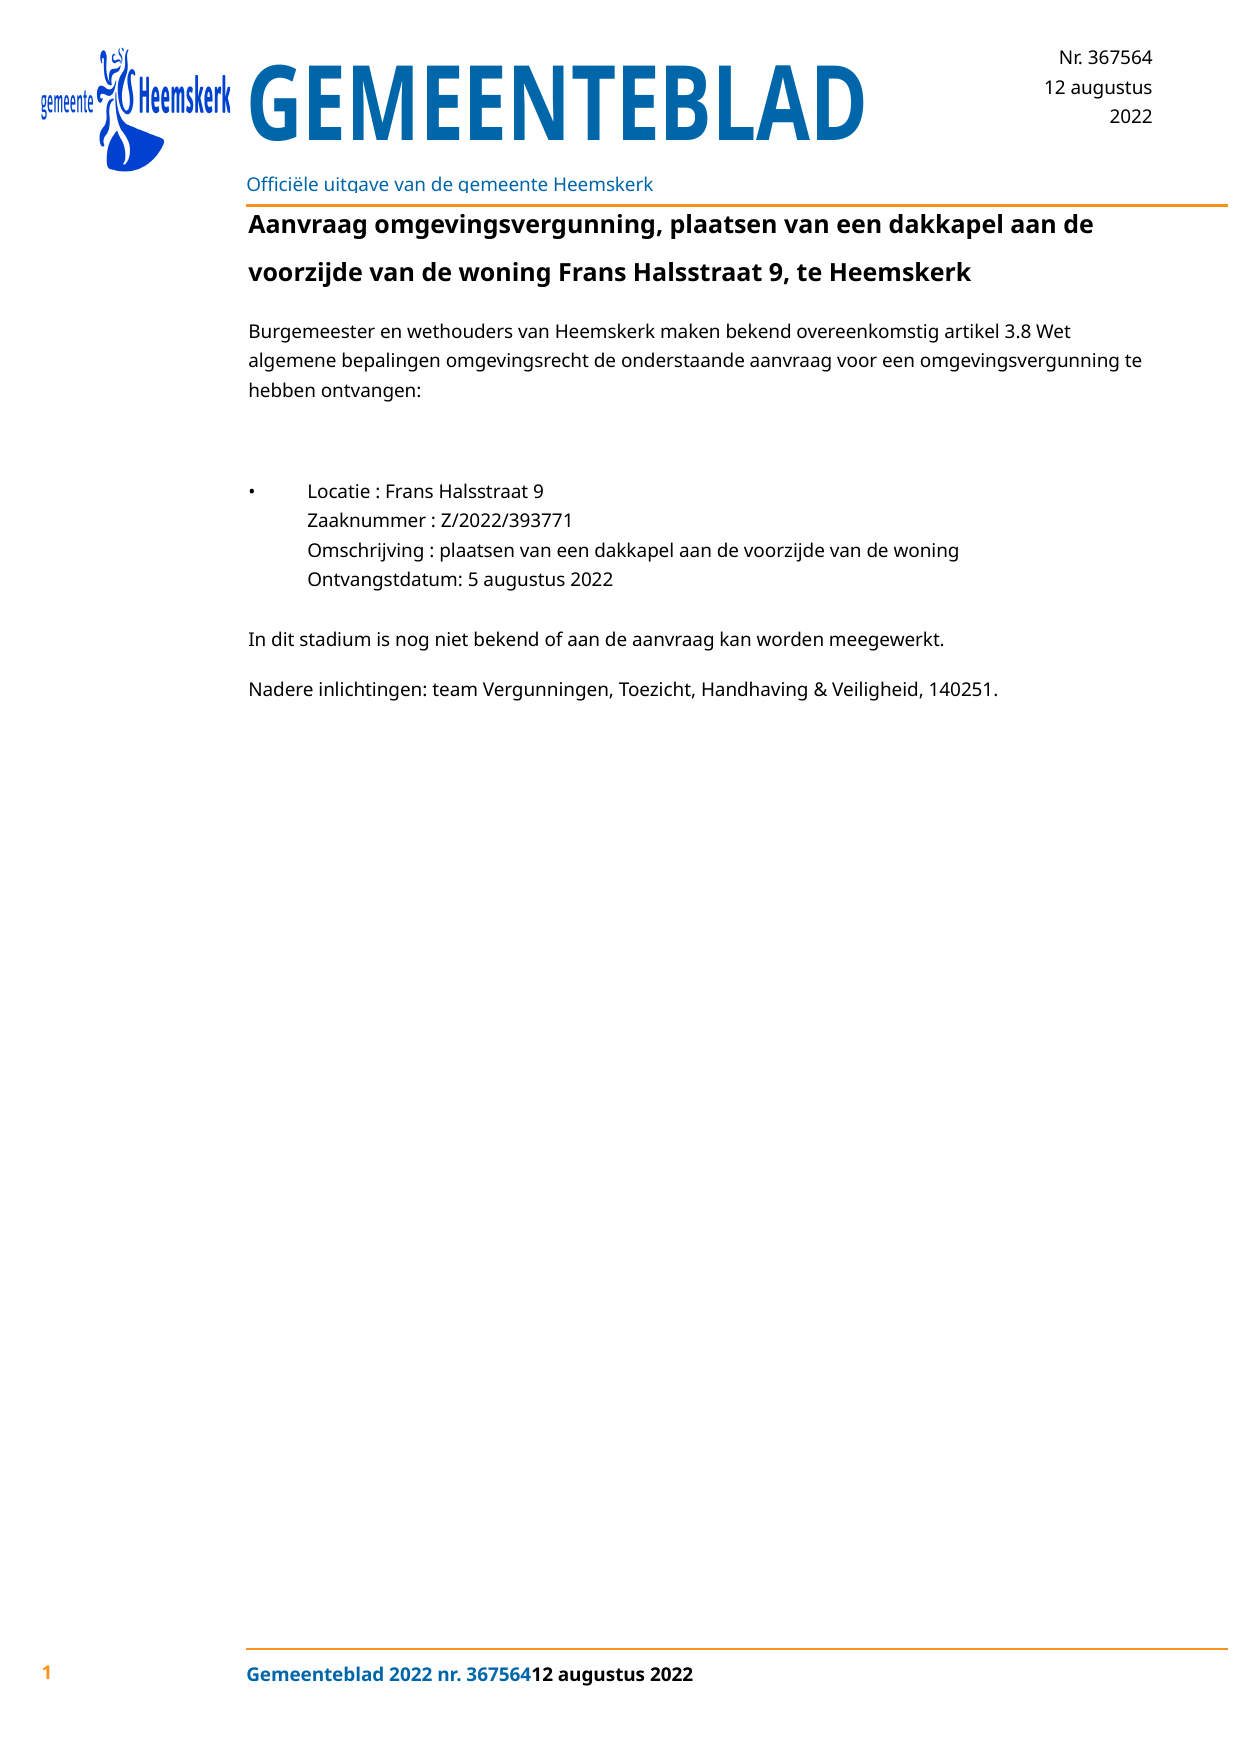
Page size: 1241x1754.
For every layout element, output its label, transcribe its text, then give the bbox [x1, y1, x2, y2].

list Omschrijving : plaatsen van een dakkapel aan de voorzijde van de woning [248, 537, 1152, 563]
text In dit stadium is nog niet bekend of aan de aanvraag kan worden meegewerkt. [248, 626, 1152, 652]
list Locatie : Frans Halsstraat 9 [248, 478, 1152, 504]
picture [41, 47, 231, 172]
list Ontvangstdatum: 5 augustus 2022 [248, 567, 1152, 592]
text Burgemeester en wethouders van Heemskerk maken bekend overeenkomstig artikel 3.8 Wet algemene bepalingen omgevingsrecht de onderstaande aanvraag voor een omgevingsvergunning te hebben ontvangen: [248, 318, 1152, 403]
list Zaaknummer : Z/2022/393771 [248, 507, 1152, 533]
text Nadere inlichtingen: team Vergunningen, Toezicht, Handhaving & Veiligheid, 140251. [248, 676, 1152, 702]
text Aanvraag omgevingsvergunning, plaatsen van een dakkapel aan de voorzijde van de woning Frans Halsstraat 9, te Heemskerk [248, 207, 1152, 288]
